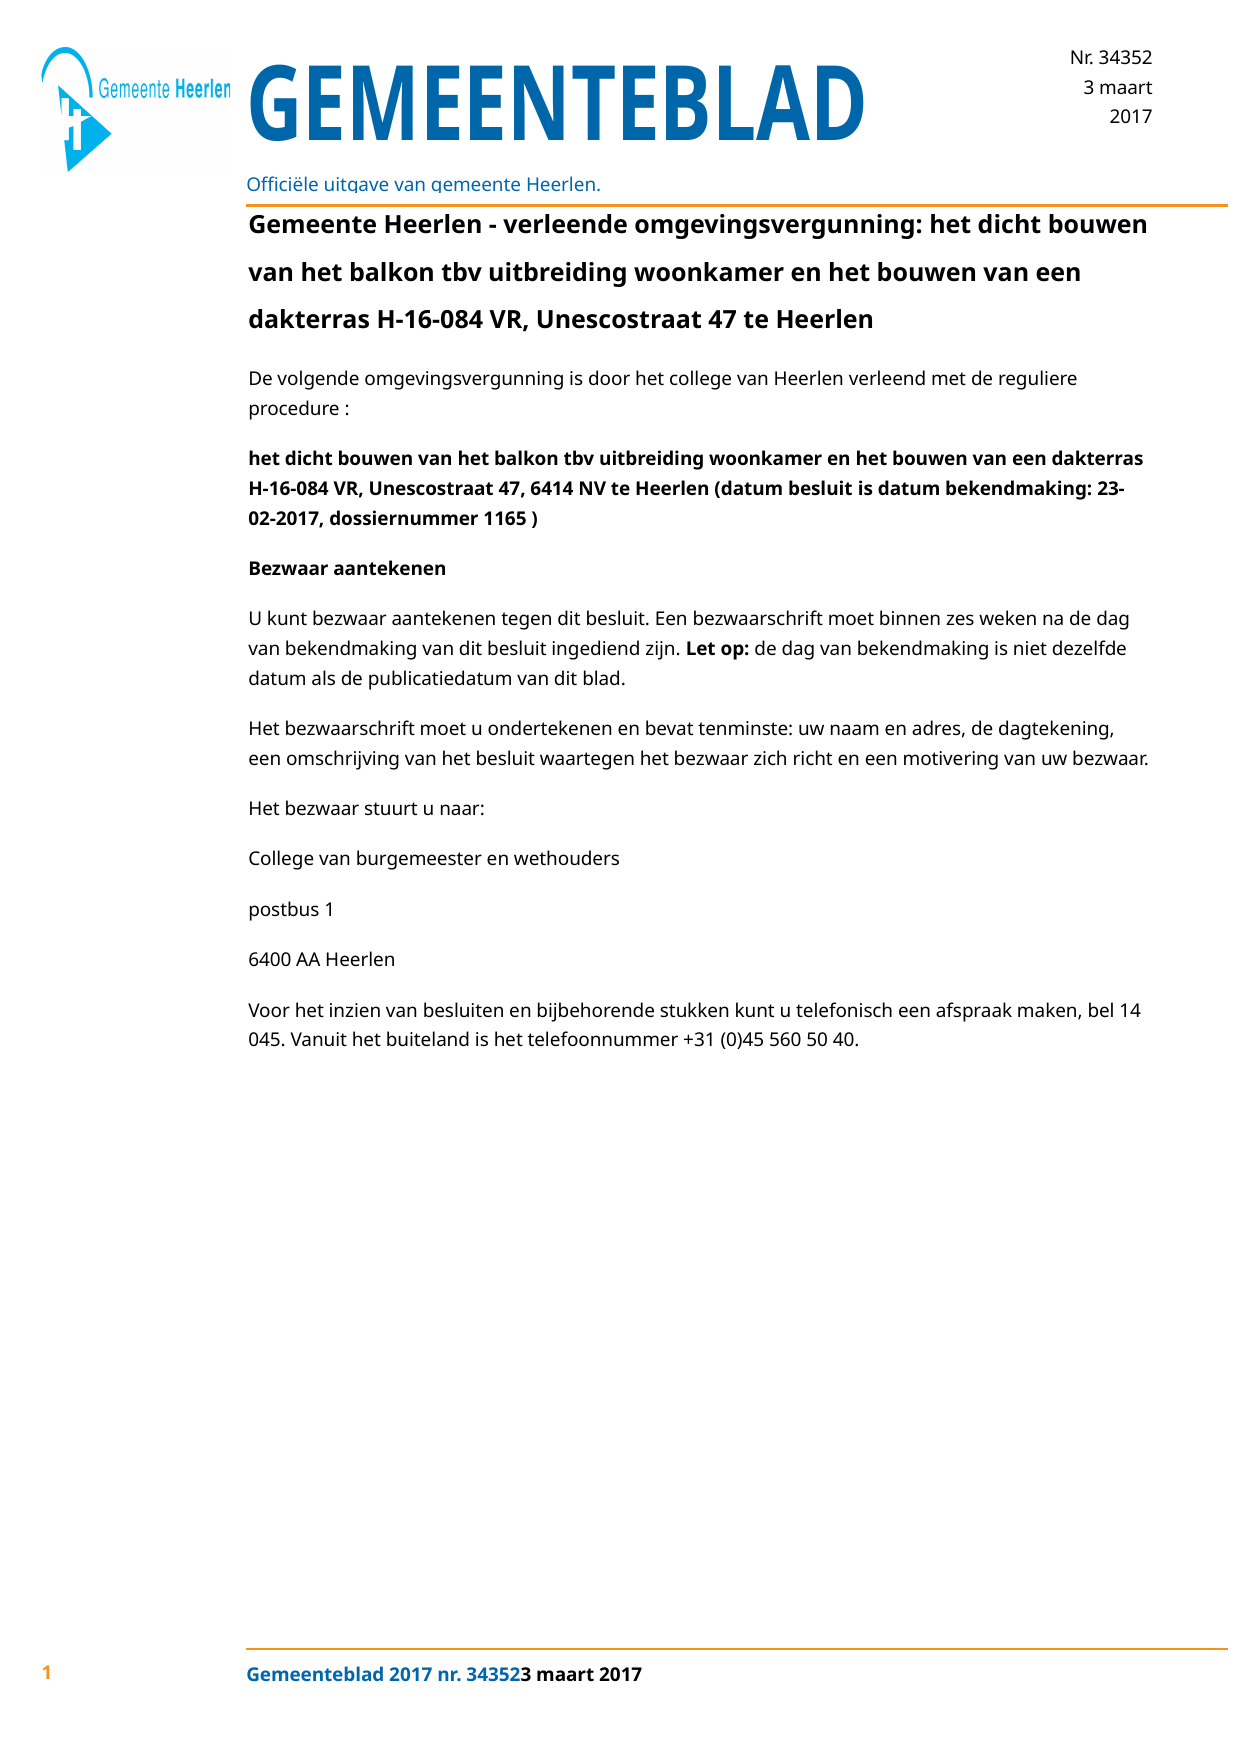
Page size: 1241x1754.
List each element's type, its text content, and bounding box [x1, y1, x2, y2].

text 6400 AA Heerlen [248, 946, 1152, 972]
text U kunt bezwaar aantekenen tegen dit besluit. Een bezwaarschrift moet binnen zes weken na de dag van bekendmaking van dit besluit ingediend zijn. Let op: de dag van bekendmaking is niet dezelfde datum als de publicatiedatum van dit blad. [248, 606, 1152, 690]
picture [41, 47, 58, 70]
text Bezwaar aantekenen [248, 555, 1152, 581]
text Het bezwaar stuurt u naar: [248, 795, 1152, 821]
text College van burgemeester en wethouders [248, 846, 1152, 871]
text postbus 1 [248, 896, 1152, 922]
text Gemeente Heerlen - verleende omgevingsvergunning: het dicht bouwen van het balkon tbv uitbreiding woonkamer en het bouwen van een dakterras H-16-084 VR, Unescostraat 47 te Heerlen [248, 207, 1152, 336]
text het dicht bouwen van het balkon tbv uitbreiding woonkamer en het bouwen van een dakterras H-16-084 VR, Unescostraat 47, 6414 NV te Heerlen (datum besluit is datum bekendmaking: 23-02-2017, dossiernummer 1165 ) [248, 446, 1152, 530]
text Voor het inzien van besluiten en bijbehorende stukken kunt u telefonisch een afspraak maken, bel 14 045. Vanuit het buiteland is het telefoonnummer +31 (0)45 560 50 40. [248, 997, 1152, 1052]
picture [41, 47, 231, 172]
text Het bezwaarschrift moet u ondertekenen en bevat tenminste: uw naam en adres, de dagtekening, een omschrijving van het besluit waartegen het bezwaar zich richt en een motivering van uw bezwaar. [248, 715, 1152, 770]
text De volgende omgevingsvergunning is door het college van Heerlen verleend met de reguliere procedure : [248, 366, 1152, 421]
